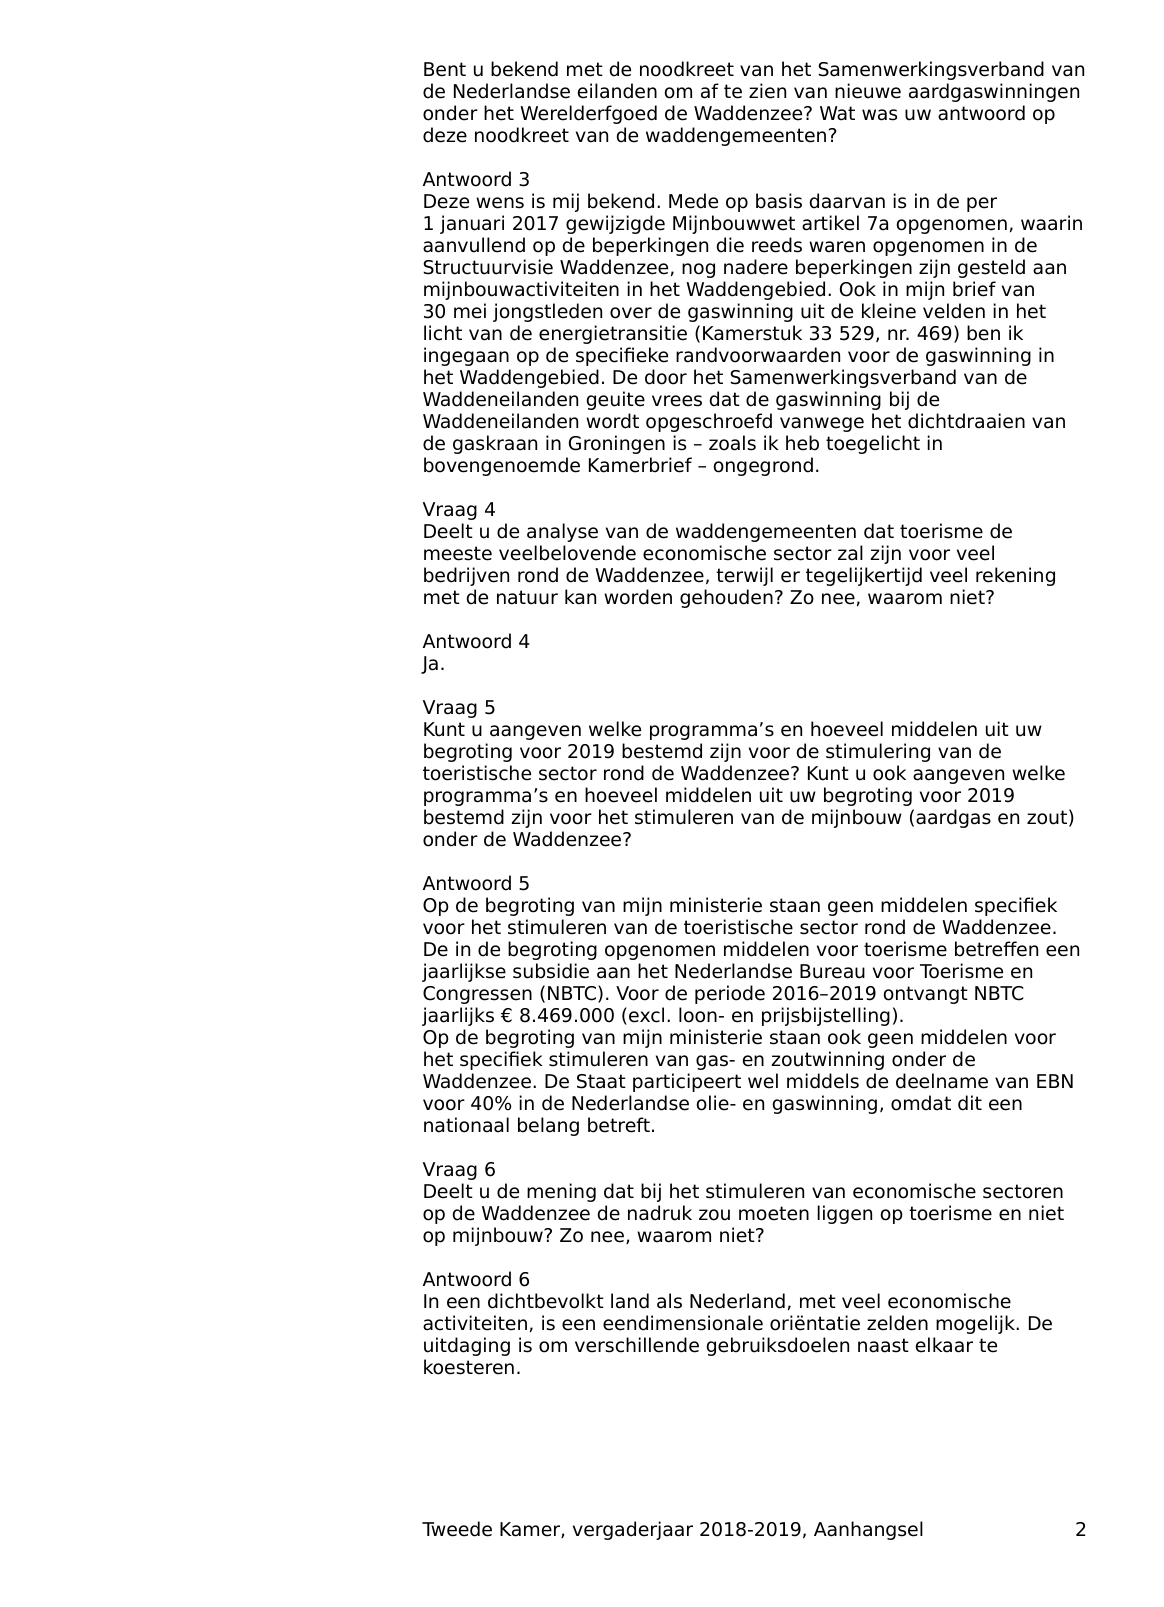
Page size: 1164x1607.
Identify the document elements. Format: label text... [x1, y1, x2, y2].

text Ja. [422, 653, 1087, 675]
text Antwoord 3 [422, 169, 1087, 191]
text Vraag 5 [422, 697, 1087, 719]
text Kunt u aangeven welke programma’s en hoeveel middelen uit uw begroting voor 2019 bestemd zijn voor de stimulering van de toeristische sector rond de Waddenzee? Kunt u ook aangeven welke programma’s en hoeveel middelen uit uw begroting voor 2019 bestemd zijn voor het stimuleren van de mijnbouw (aardgas en zout) onder de Waddenzee? [422, 719, 1087, 851]
text Vraag 6 [422, 1159, 1087, 1181]
text Op de begroting van mijn ministerie staan geen middelen specifiek voor het stimuleren van de toeristische sector rond de Waddenzee. De in de begroting opgenomen middelen voor toerisme betreffen een jaarlijkse subsidie aan het Nederlandse Bureau voor Toerisme en Congressen (NBTC). Voor de periode 2016–2019 ontvangt NBTC jaarlijks € 8.469.000 (excl. loon- en prijsbijstelling). [422, 895, 1087, 1027]
text Deelt u de analyse van de waddengemeenten dat toerisme de meeste veelbelovende economische sector zal zijn voor veel bedrijven rond de Waddenzee, terwijl er tegelijkertijd veel rekening met de natuur kan worden gehouden? Zo nee, waarom niet? [422, 521, 1087, 609]
text Antwoord 6 [422, 1269, 1087, 1291]
text Vraag 4 [422, 499, 1087, 521]
text Antwoord 5 [422, 873, 1087, 895]
text Antwoord 4 [422, 631, 1087, 653]
text Deelt u de mening dat bij het stimuleren van economische sectoren op de Waddenzee de nadruk zou moeten liggen op toerisme en niet op mijnbouw? Zo nee, waarom niet? [422, 1181, 1087, 1247]
text Bent u bekend met de noodkreet van het Samenwerkingsverband van de Nederlandse eilanden om af te zien van nieuwe aardgaswinningen onder het Werelderfgoed de Waddenzee? Wat was uw antwoord op deze noodkreet van de waddengemeenten? [422, 59, 1087, 147]
text In een dichtbevolkt land als Nederland, met veel economische activiteiten, is een eendimensionale oriëntatie zelden mogelijk. De uitdaging is om verschillende gebruiksdoelen naast elkaar te koesteren. [422, 1291, 1087, 1379]
text Op de begroting van mijn ministerie staan ook geen middelen voor het specifiek stimuleren van gas- en zoutwinning onder de Waddenzee. De Staat participeert wel middels de deelname van EBN voor 40% in de Nederlandse olie- en gaswinning, omdat dit een nationaal belang betreft. [422, 1027, 1087, 1137]
text Deze wens is mij bekend. Mede op basis daarvan is in de per 1 januari 2017 gewijzigde Mijnbouwwet artikel 7a opgenomen, waarin aanvullend op de beperkingen die reeds waren opgenomen in de Structuurvisie Waddenzee, nog nadere beperkingen zijn gesteld aan mijnbouwactiviteiten in het Waddengebied. Ook in mijn brief van 30 mei jongstleden over de gaswinning uit de kleine velden in het licht van de energietransitie (Kamerstuk 33 529, nr. 469) ben ik ingegaan op de specifieke randvoorwaarden voor de gaswinning in het Waddengebied. De door het Samenwerkingsverband van de Waddeneilanden geuite vrees dat de gaswinning bij de Waddeneilanden wordt opgeschroefd vanwege het dichtdraaien van de gaskraan in Groningen is – zoals ik heb toegelicht in bovengenoemde Kamerbrief – ongegrond. [422, 191, 1087, 477]
